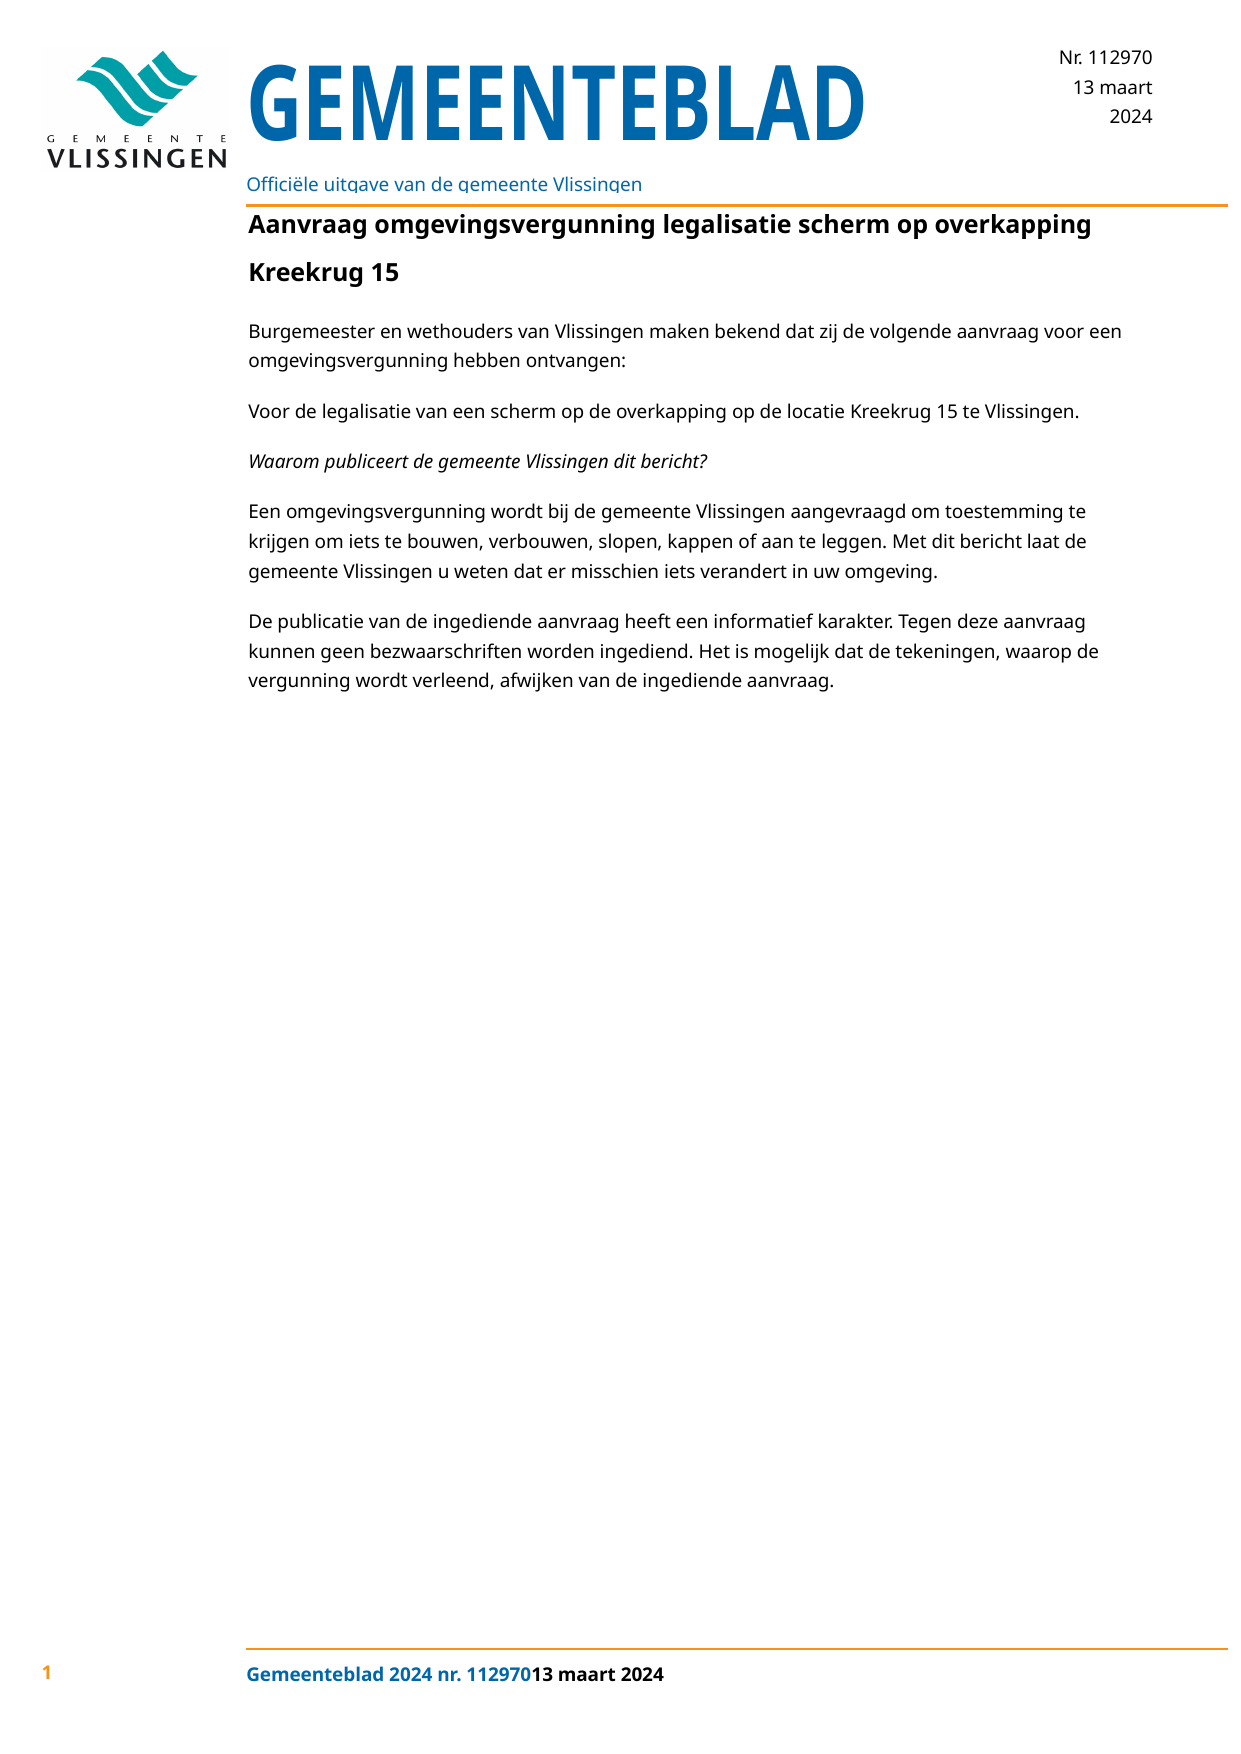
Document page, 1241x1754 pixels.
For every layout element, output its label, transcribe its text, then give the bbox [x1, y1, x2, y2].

picture [41, 47, 231, 172]
text De publicatie van de ingediende aanvraag heeft een informatief karakter. Tegen deze aanvraag kunnen geen bezwaarschriften worden ingediend. Het is mogelijk dat de tekeningen, waarop de vergunning wordt verleend, afwijken van de ingediende aanvraag. [248, 608, 1152, 693]
text Aanvraag omgevingsvergunning legalisatie scherm op overkapping Kreekrug 15 [248, 207, 1152, 288]
text Een omgevingsvergunning wordt bij de gemeente Vlissingen aangevraagd om toestemming te krijgen om iets te bouwen, verbouwen, slopen, kappen of aan te leggen. Met dit bericht laat de gemeente Vlissingen u weten dat er misschien iets verandert in uw omgeving. [248, 499, 1152, 584]
text Waarom publiceert de gemeente Vlissingen dit bericht? [248, 448, 1152, 474]
text Voor de legalisatie van een scherm op de overkapping op de locatie Kreekrug 15 te Vlissingen. [248, 398, 1152, 424]
text Burgemeester en wethouders van Vlissingen maken bekend dat zij de volgende aanvraag voor een omgevingsvergunning hebben ontvangen: [248, 318, 1152, 373]
